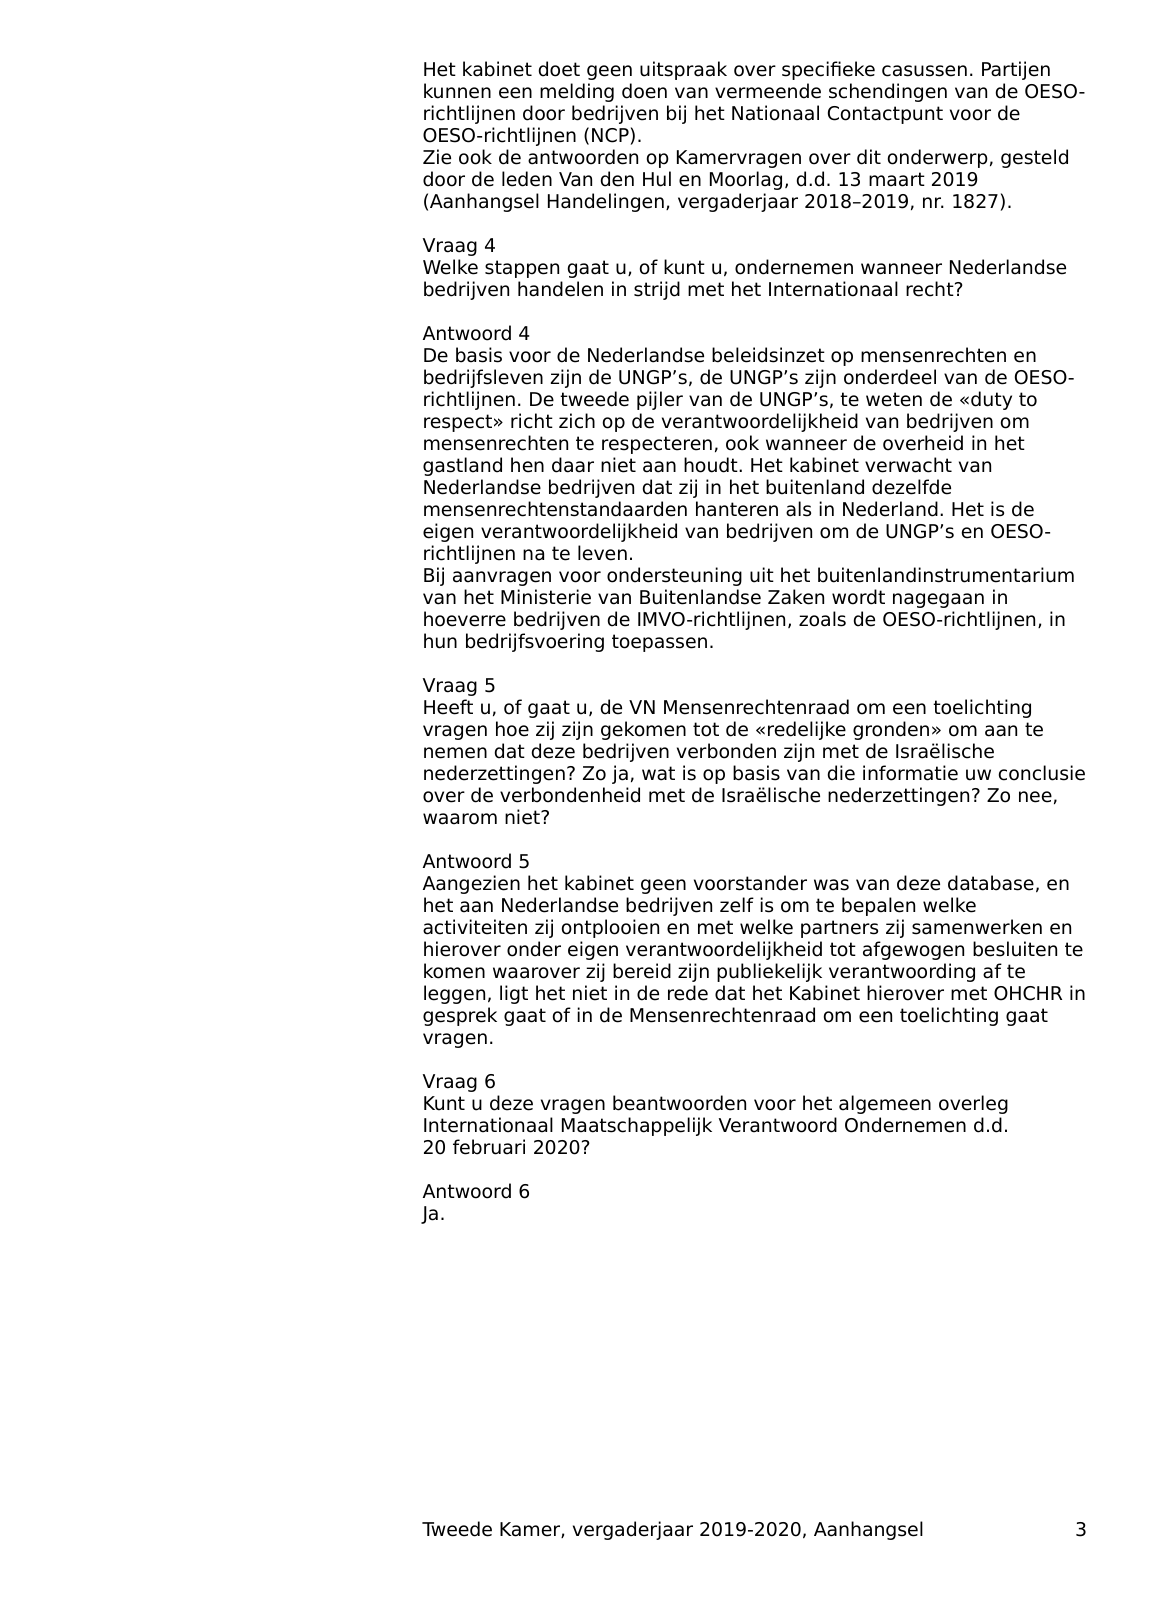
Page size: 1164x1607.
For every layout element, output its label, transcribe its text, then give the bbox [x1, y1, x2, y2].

text Vraag 4 [422, 235, 1087, 257]
text Bij aanvragen voor ondersteuning uit het buitenlandinstrumentarium van het Ministerie van Buitenlandse Zaken wordt nagegaan in hoeverre bedrijven de IMVO-richtlijnen, zoals de OESO-richtlijnen, in hun bedrijfsvoering toepassen. [422, 565, 1087, 653]
text De basis voor de Nederlandse beleidsinzet op mensenrechten en bedrijfsleven zijn de UNGP’s, de UNGP’s zijn onderdeel van de OESO-richtlijnen. De tweede pijler van de UNGP’s, te weten de «duty to respect» richt zich op de verantwoordelijkheid van bedrijven om mensenrechten te respecteren, ook wanneer de overheid in het gastland hen daar niet aan houdt. Het kabinet verwacht van Nederlandse bedrijven dat zij in het buitenland dezelfde mensenrechtenstandaarden hanteren als in Nederland. Het is de eigen verantwoordelijkheid van bedrijven om de UNGP’s en OESO-richtlijnen na te leven. [422, 345, 1087, 565]
text Vraag 5 [422, 675, 1087, 697]
text Zie ook de antwoorden op Kamervragen over dit onderwerp, gesteld door de leden Van den Hul en Moorlag, d.d. 13 maart 2019 (Aanhangsel Handelingen, vergaderjaar 2018–2019, nr. 1827). [422, 147, 1087, 213]
text Het kabinet doet geen uitspraak over specifieke casussen. Partijen kunnen een melding doen van vermeende schendingen van de OESO-richtlijnen door bedrijven bij het Nationaal Contactpunt voor de OESO-richtlijnen (NCP). [422, 59, 1087, 147]
text Antwoord 4 [422, 323, 1087, 345]
text Kunt u deze vragen beantwoorden voor het algemeen overleg Internationaal Maatschappelijk Verantwoord Ondernemen d.d. 20 februari 2020? [422, 1093, 1087, 1159]
text Welke stappen gaat u, of kunt u, ondernemen wanneer Nederlandse bedrijven handelen in strijd met het Internationaal recht? [422, 257, 1087, 301]
text Aangezien het kabinet geen voorstander was van deze database, en het aan Nederlandse bedrijven zelf is om te bepalen welke activiteiten zij ontplooien en met welke partners zij samenwerken en hierover onder eigen verantwoordelijkheid tot afgewogen besluiten te komen waarover zij bereid zijn publiekelijk verantwoording af te leggen, ligt het niet in de rede dat het Kabinet hierover met OHCHR in gesprek gaat of in de Mensenrechtenraad om een toelichting gaat vragen. [422, 873, 1087, 1049]
text Antwoord 5 [422, 851, 1087, 873]
text Vraag 6 [422, 1071, 1087, 1093]
text Heeft u, of gaat u, de VN Mensenrechtenraad om een toelichting vragen hoe zij zijn gekomen tot de «redelijke gronden» om aan te nemen dat deze bedrijven verbonden zijn met de Israëlische nederzettingen? Zo ja, wat is op basis van die informatie uw conclusie over de verbondenheid met de Israëlische nederzettingen? Zo nee, waarom niet? [422, 697, 1087, 829]
text Antwoord 6 [422, 1181, 1087, 1203]
text Ja. [422, 1203, 1087, 1225]
